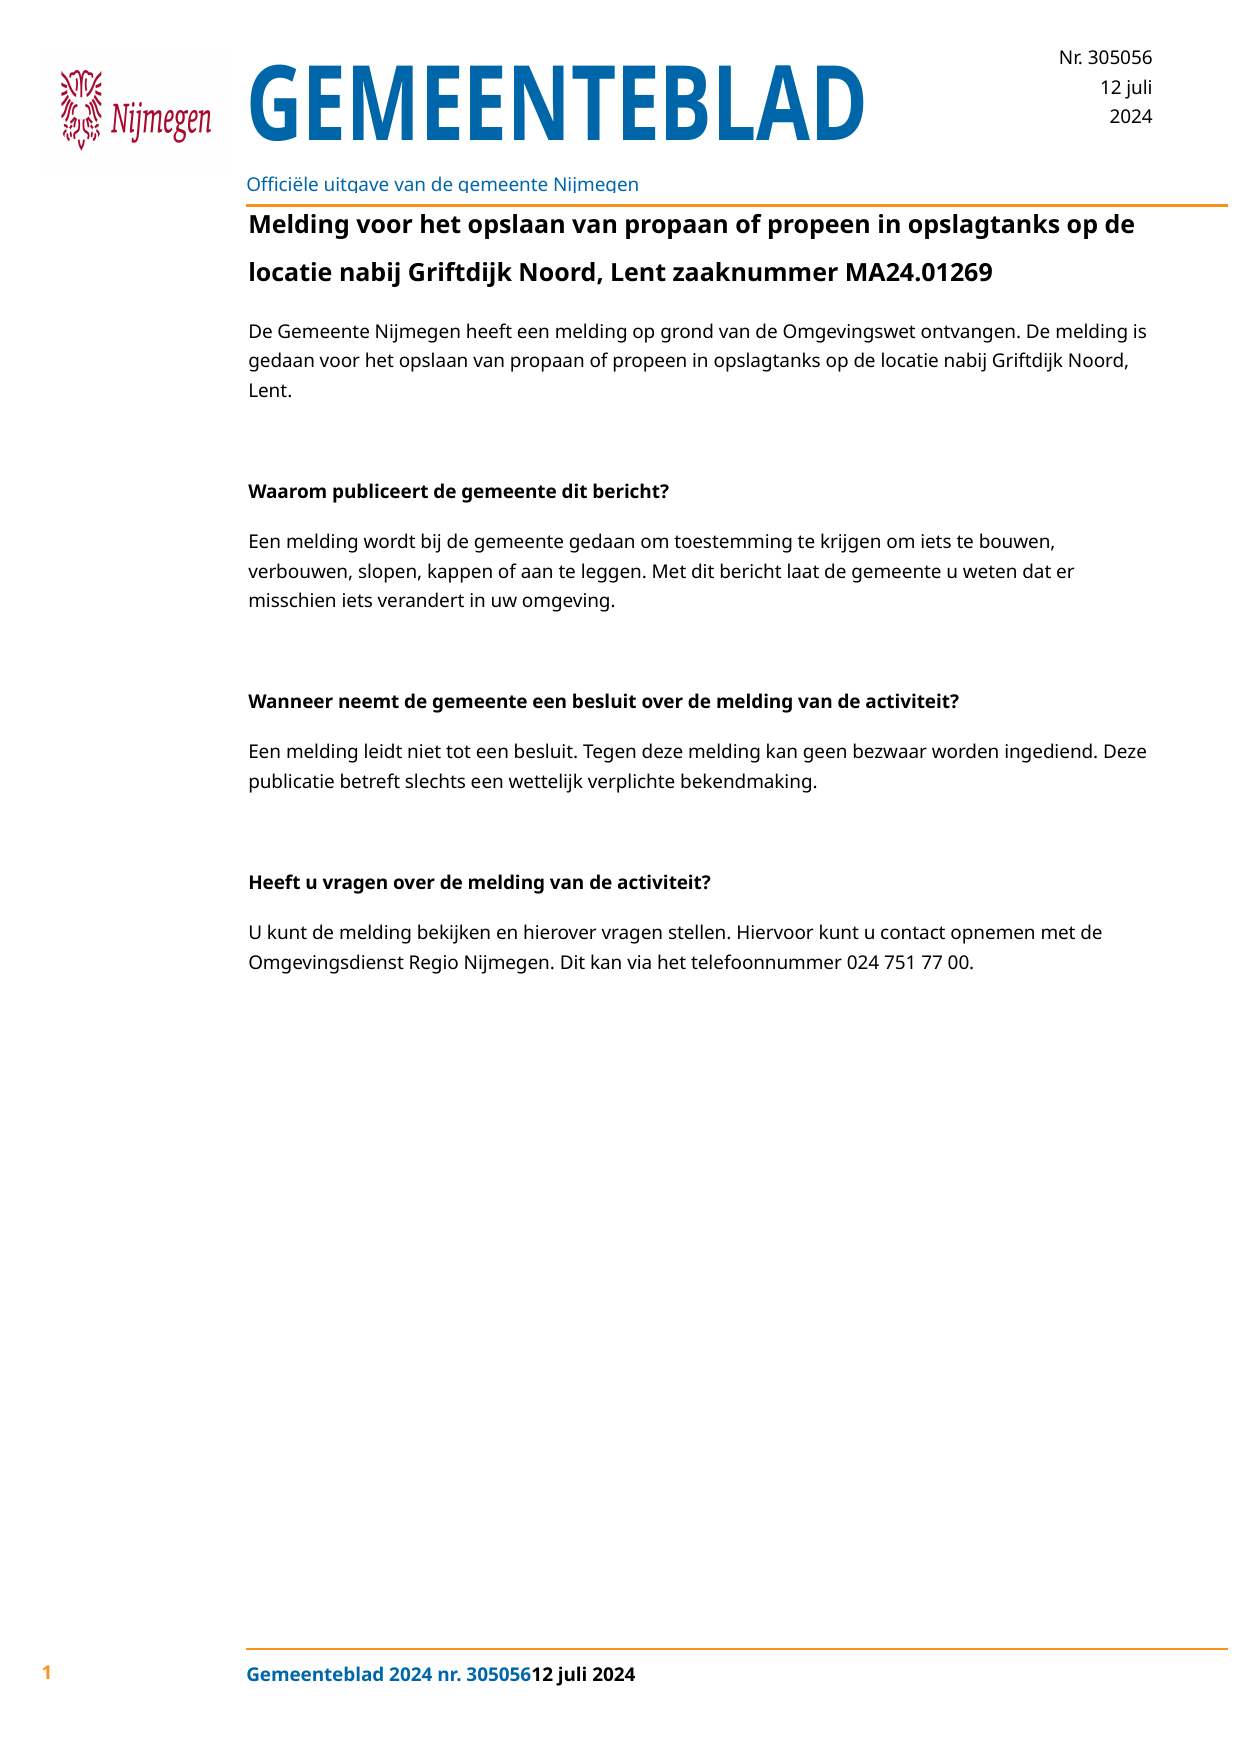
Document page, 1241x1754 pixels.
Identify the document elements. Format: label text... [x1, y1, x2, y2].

picture [41, 47, 231, 172]
text Waarom publiceert de gemeente dit bericht? [248, 478, 1152, 504]
text U kunt de melding bekijken en hierover vragen stellen. Hiervoor kunt u contact opnemen met de Omgevingsdienst Regio Nijmegen. Dit kan via het telefoonnummer 024 751 77 00. [248, 919, 1152, 975]
text Een melding wordt bij de gemeente gedaan om toestemming te krijgen om iets te bouwen, verbouwen, slopen, kappen of aan te leggen. Met dit bericht laat de gemeente u weten dat er misschien iets verandert in uw omgeving. [248, 528, 1152, 613]
text Een melding leidt niet tot een besluit. Tegen deze melding kan geen bezwaar worden ingediend. Deze publicatie betreft slechts een wettelijk verplichte bekendmaking. [248, 739, 1152, 794]
text Heeft u vragen over de melding van de activiteit? [248, 869, 1152, 895]
text De Gemeente Nijmegen heeft een melding op grond van de Omgevingswet ontvangen. De melding is gedaan voor het opslaan van propaan of propeen in opslagtanks op de locatie nabij Griftdijk Noord, Lent. [248, 318, 1152, 403]
text Melding voor het opslaan van propaan of propeen in opslagtanks op de locatie nabij Griftdijk Noord, Lent zaaknummer MA24.01269 [248, 207, 1152, 288]
text Wanneer neemt de gemeente een besluit over de melding van de activiteit? [248, 688, 1152, 714]
